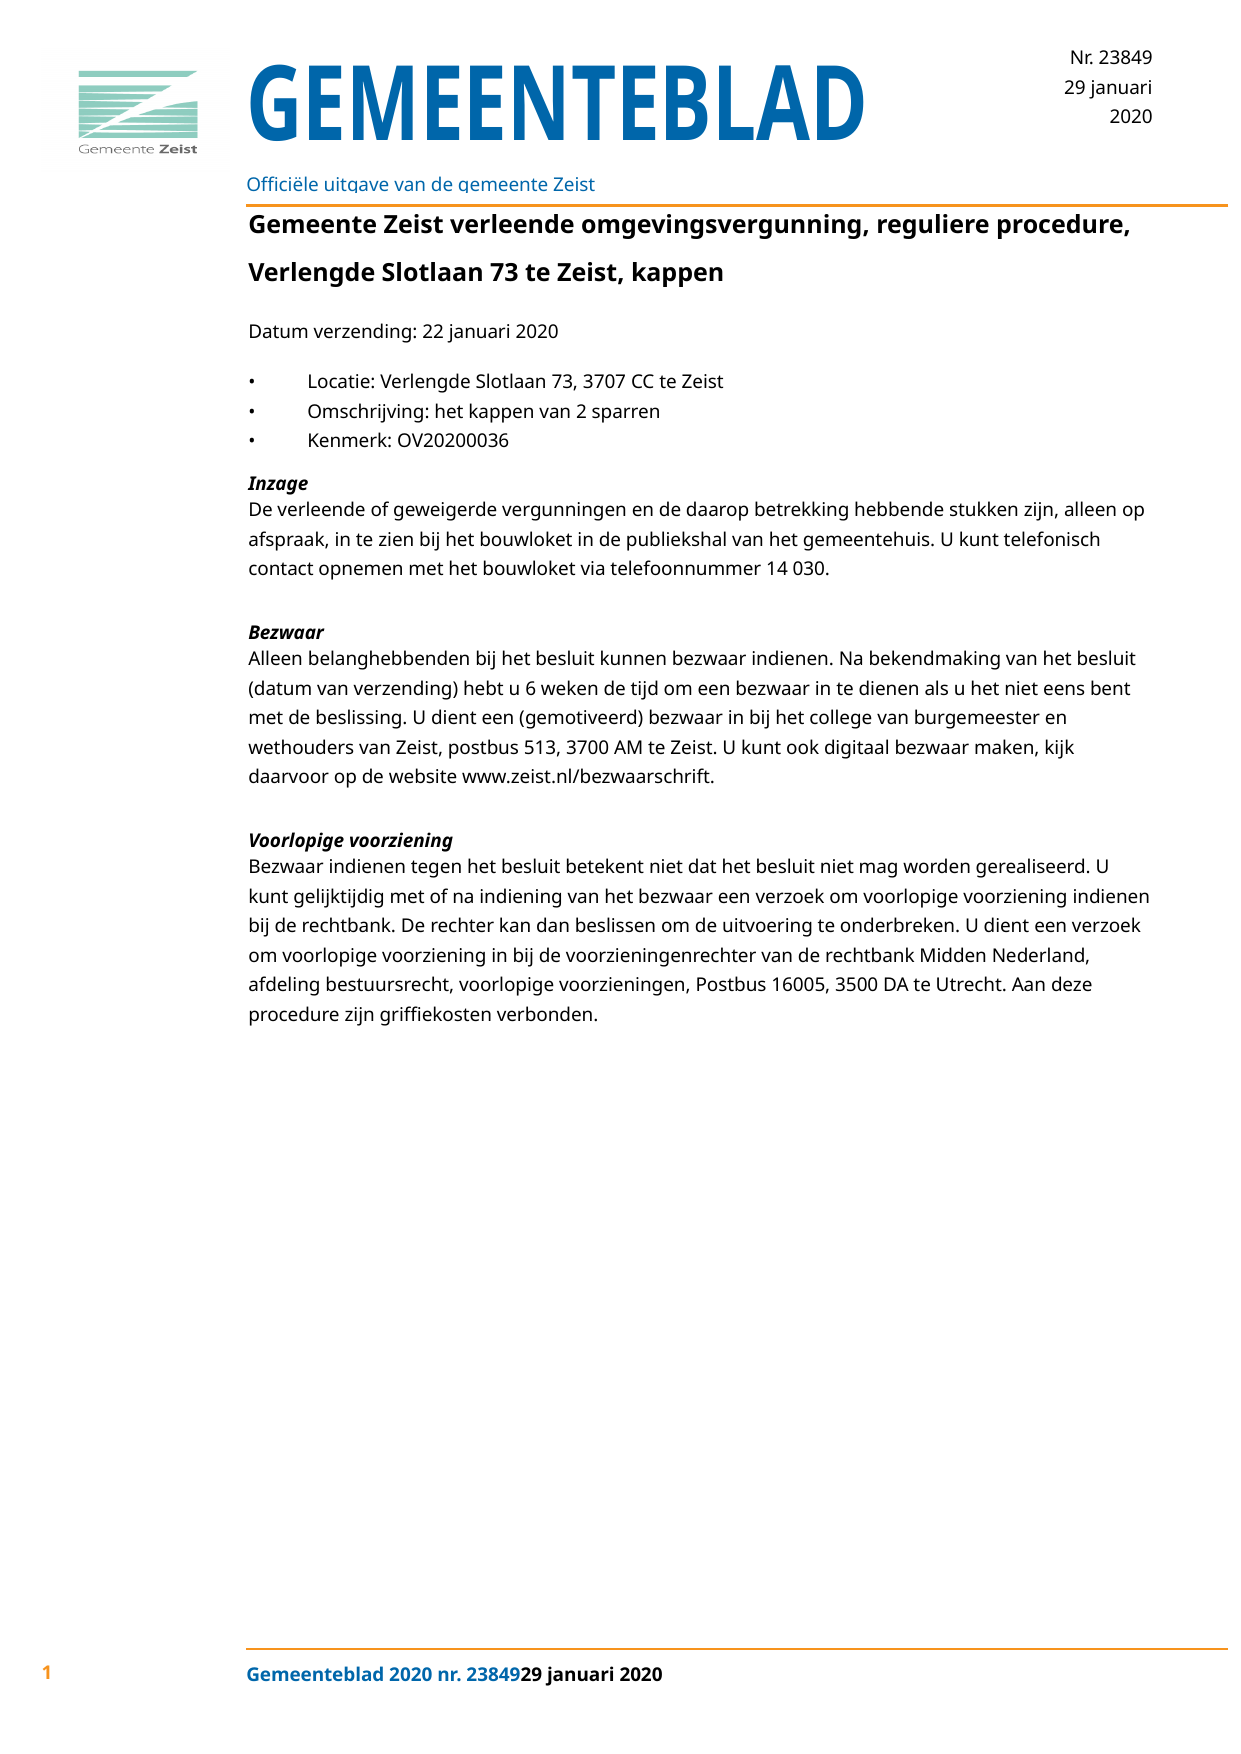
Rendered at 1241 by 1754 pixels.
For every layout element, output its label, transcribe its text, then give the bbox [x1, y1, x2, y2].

text Inzage [248, 471, 1152, 496]
picture [41, 47, 231, 172]
list Kenmerk: OV20200036 [248, 427, 1152, 453]
text Voorlopige voorziening [248, 827, 1152, 853]
text Bezwaar [248, 619, 1152, 645]
text Alleen belanghebbenden bij het besluit kunnen bezwaar indienen. Na bekendmaking van het besluit (datum van verzending) hebt u 6 weken de tijd om een bezwaar in te dienen als u het niet eens bent met de beslissing. U dient een (gemotiveerd) bezwaar in bij het college van burgemeester en wethouders van Zeist, postbus 513, 3700 AM te Zeist. U kunt ook digitaal bezwaar maken, kijk daarvoor op de website www.zeist.nl/bezwaarschrift. [248, 645, 1152, 789]
text De verleende of geweigerde vergunningen en de daarop betrekking hebbende stukken zijn, alleen op afspraak, in te zien bij het bouwloket in de publiekshal van het gemeentehuis. U kunt telefonisch contact opnemen met het bouwloket via telefoonnummer 14 030. [248, 496, 1152, 581]
text Gemeente Zeist verleende omgevingsvergunning, reguliere procedure, Verlengde Slotlaan 73 te Zeist, kappen [248, 207, 1152, 288]
text Bezwaar indienen tegen het besluit betekent niet dat het besluit niet mag worden gerealiseerd. U kunt gelijktijdig met of na indiening van het bezwaar een verzoek om voorlopige voorziening indienen bij de rechtbank. De rechter kan dan beslissen om de uitvoering te onderbreken. U dient een verzoek om voorlopige voorziening in bij de voorzieningenrechter van de rechtbank Midden Nederland, afdeling bestuursrecht, voorlopige voorzieningen, Postbus 16005, 3500 DA te Utrecht. Aan deze procedure zijn griffiekosten verbonden. [248, 853, 1152, 1027]
list Omschrijving: het kappen van 2 sparren [248, 398, 1152, 424]
text Datum verzending: 22 januari 2020 [248, 318, 1152, 344]
list Locatie: Verlengde Slotlaan 73, 3707 CC te Zeist [248, 368, 1152, 394]
